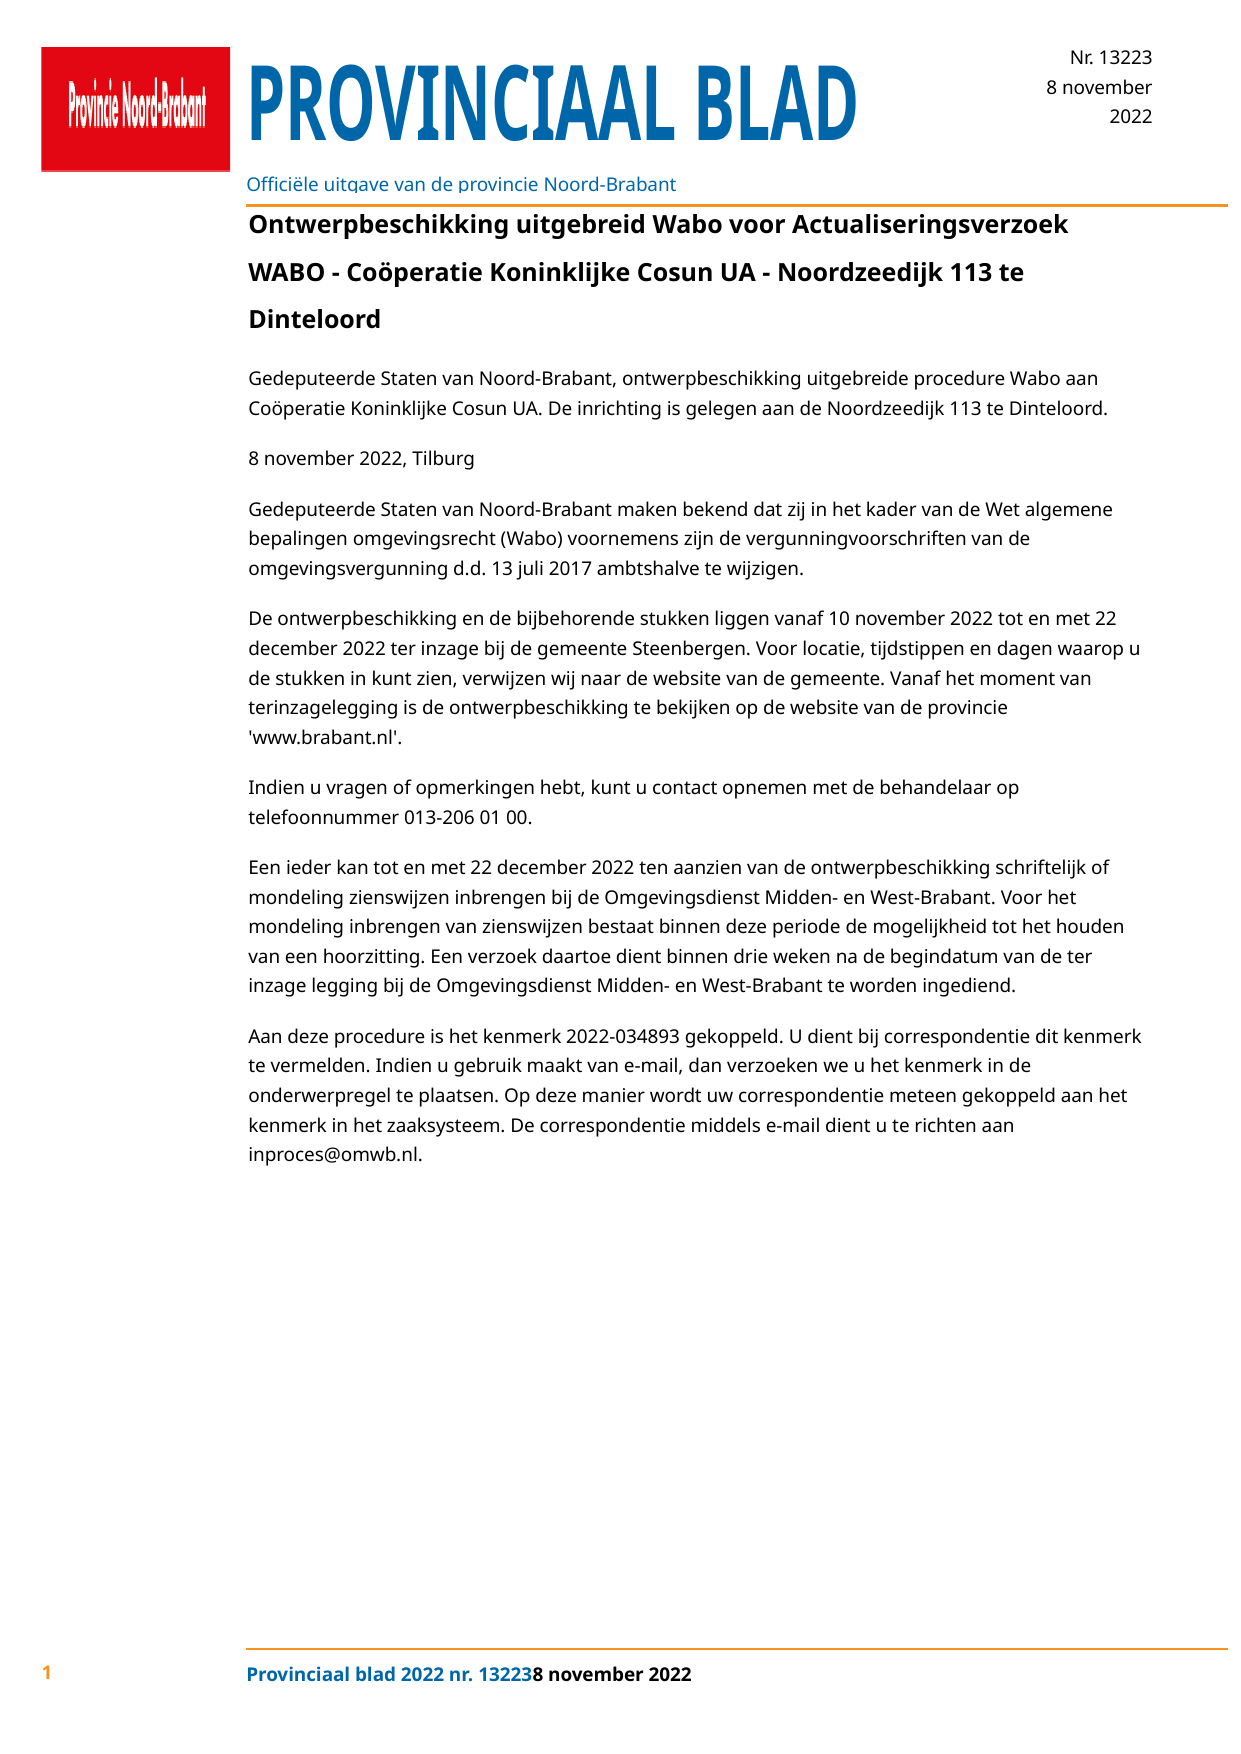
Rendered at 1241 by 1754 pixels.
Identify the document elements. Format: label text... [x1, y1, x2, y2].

text Een ieder kan tot en met 22 december 2022 ten aanzien van de ontwerpbeschikking schriftelijk of mondeling zienswijzen inbrengen bij de Omgevingsdienst Midden- en West-Brabant. Voor het mondeling inbrengen van zienswijzen bestaat binnen deze periode de mogelijkheid tot het houden van een hoorzitting. Een verzoek daartoe dient binnen drie weken na de begindatum van de ter inzage legging bij de Omgevingsdienst Midden- en West-Brabant te worden ingediend. [248, 854, 1152, 998]
text Ontwerpbeschikking uitgebreid Wabo voor Actualiseringsverzoek WABO - Coöperatie Koninklijke Cosun UA - Noordzeedijk 113 te Dinteloord [248, 207, 1152, 336]
text Indien u vragen of opmerkingen hebt, kunt u contact opnemen met de behandelaar op telefoonnummer 013-206 01 00. [248, 774, 1152, 829]
text 8 november 2022, Tilburg [248, 446, 1152, 471]
picture [41, 47, 231, 172]
text Gedeputeerde Staten van Noord-Brabant maken bekend dat zij in het kader van de Wet algemene bepalingen omgevingsrecht (Wabo) voornemens zijn de vergunningvoorschriften van de omgevingsvergunning d.d. 13 juli 2017 ambtshalve te wijzigen. [248, 496, 1152, 581]
text De ontwerpbeschikking en de bijbehorende stukken liggen vanaf 10 november 2022 tot en met 22 december 2022 ter inzage bij de gemeente Steenbergen. Voor locatie, tijdstippen en dagen waarop u de stukken in kunt zien, verwijzen wij naar de website van de gemeente. Vanaf het moment van terinzagelegging is de ontwerpbeschikking te bekijken op de website van de provincie 'www.brabant.nl'. [248, 606, 1152, 749]
text Gedeputeerde Staten van Noord-Brabant, ontwerpbeschikking uitgebreide procedure Wabo aan Coöperatie Koninklijke Cosun UA. De inrichting is gelegen aan de Noordzeedijk 113 te Dinteloord. [248, 366, 1152, 421]
text Aan deze procedure is het kenmerk 2022-034893 gekoppeld. U dient bij correspondentie dit kenmerk te vermelden. Indien u gebruik maakt van e-mail, dan verzoeken we u het kenmerk in de onderwerpregel te plaatsen. Op deze manier wordt uw correspondentie meteen gekoppeld aan het kenmerk in het zaaksysteem. De correspondentie middels e-mail dient u te richten aan inproces@omwb.nl. [248, 1023, 1152, 1167]
